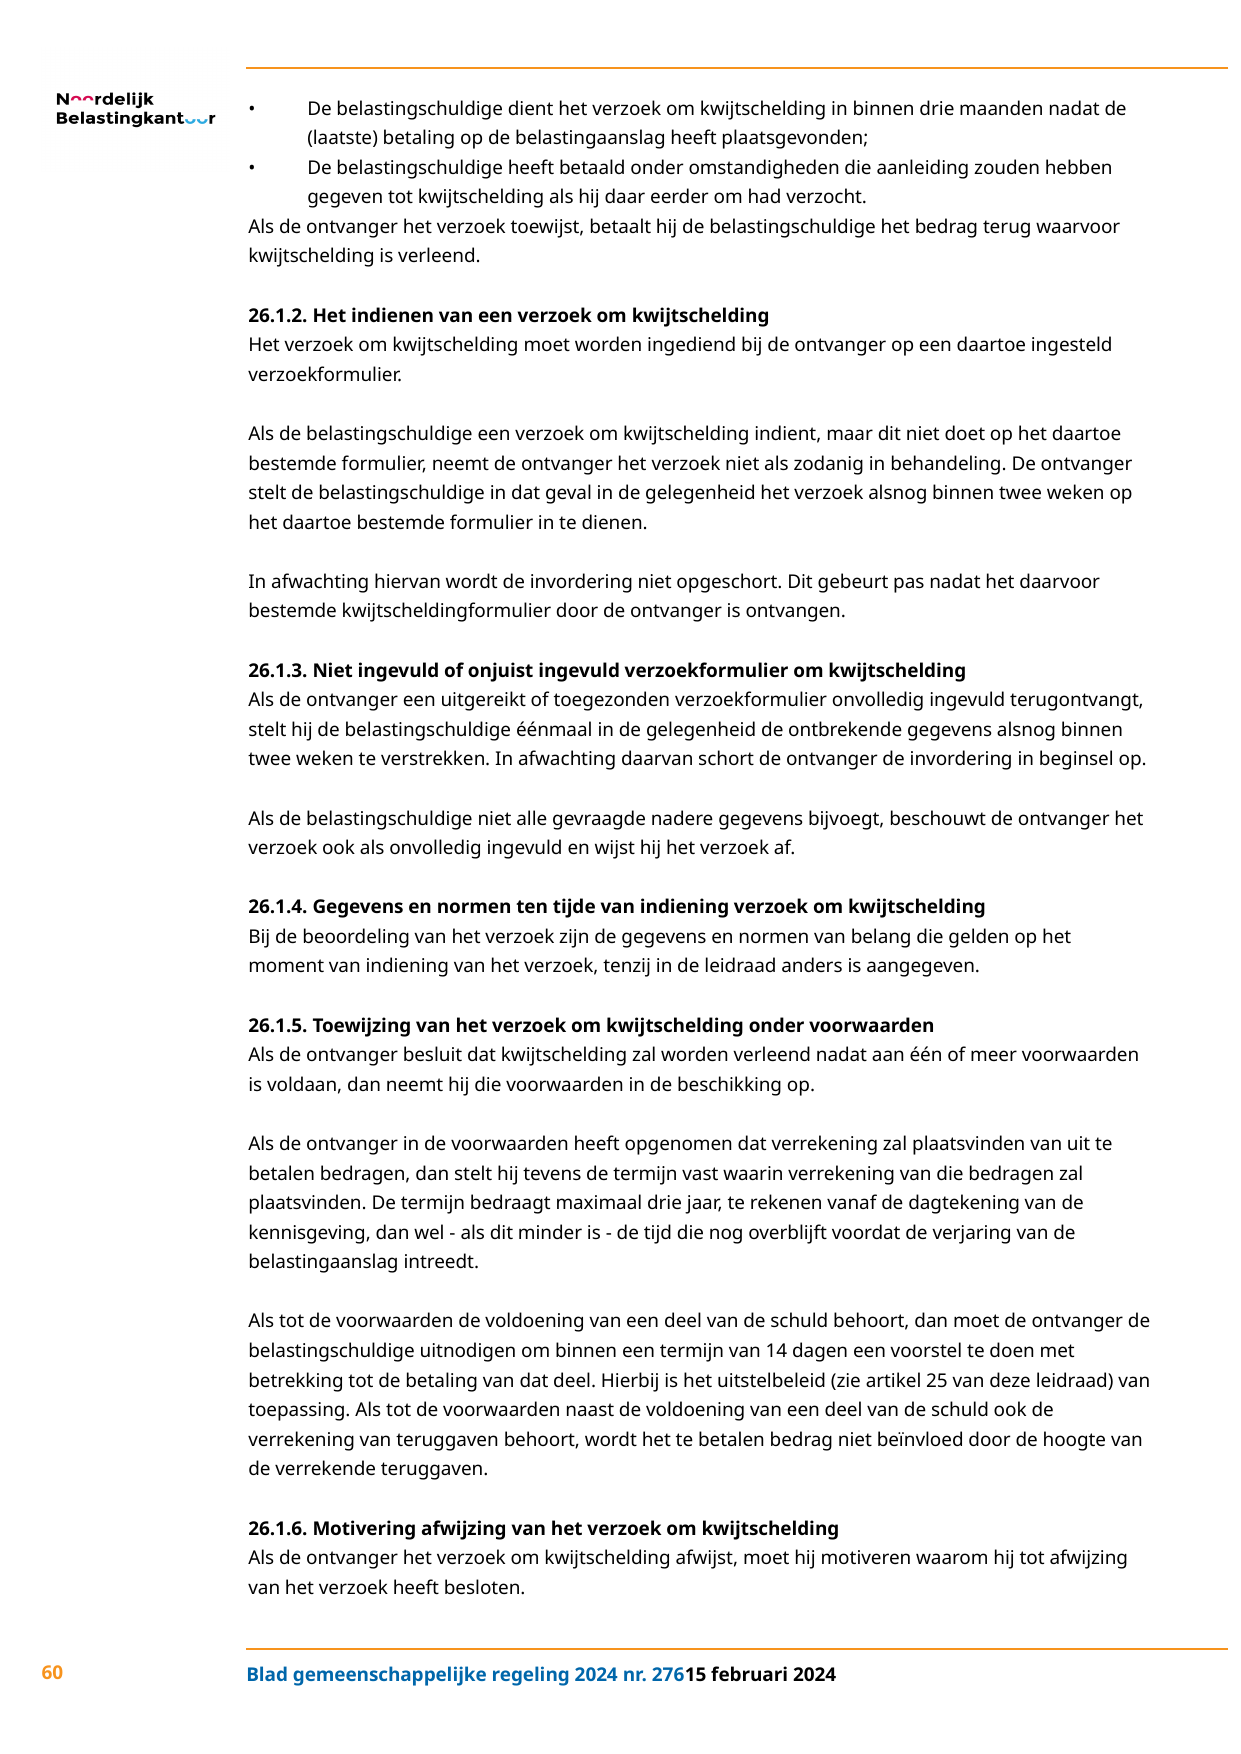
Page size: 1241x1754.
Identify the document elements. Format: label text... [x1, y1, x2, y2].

text Als de belastingschuldige een verzoek om kwijtschelding indient, maar dit niet doet op het daartoe bestemde formulier, neemt de ontvanger het verzoek niet als zodanig in behandeling. De ontvanger stelt de belastingschuldige in dat geval in de gelegenheid het verzoek alsnog binnen twee weken op het daartoe bestemde formulier in te dienen. [248, 420, 1152, 535]
text Als tot de voorwaarden de voldoening van een deel van de schuld behoort, dan moet de ontvanger de belastingschuldige uitnodigen om binnen een termijn van 14 dagen een voorstel te doen met betrekking tot de betaling van dat deel. Hierbij is het uitstelbeleid (zie artikel 25 van deze leidraad) van toepassing. Als tot de voorwaarden naast de voldoening van een deel van de schuld ook de verrekening van teruggaven behoort, wordt het te betalen bedrag niet beïnvloed door de hoogte van de verrekende teruggaven. [248, 1308, 1152, 1481]
text Bij de beoordeling van het verzoek zijn de gegevens en normen van belang die gelden op het moment van indiening van het verzoek, tenzij in de leidraad anders is aangegeven. [248, 923, 1152, 978]
text 26.1.3. Niet ingevuld of onjuist ingevuld verzoekformulier om kwijtschelding [248, 657, 1152, 683]
text Als de ontvanger besluit dat kwijtschelding zal worden verleend nadat aan één of meer voorwaarden is voldaan, dan neemt hij die voorwaarden in de beschikking op. [248, 1041, 1152, 1097]
text 26.1.4. Gegevens en normen ten tijde van indiening verzoek om kwijtschelding [248, 893, 1152, 919]
text 26.1.2. Het indienen van een verzoek om kwijtschelding [248, 302, 1152, 328]
text Als de ontvanger in de voorwaarden heeft opgenomen dat verrekening zal plaatsvinden van uit te betalen bedragen, dan stelt hij tevens de termijn vast waarin verrekening van die bedragen zal plaatsvinden. De termijn bedraagt maximaal drie jaar, te rekenen vanaf de dagtekening van de kennisgeving, dan wel - als dit minder is - de tijd die nog overblijft voordat de verjaring van de belastingaanslag intreedt. [248, 1130, 1152, 1274]
list De belastingschuldige heeft betaald onder omstandigheden die aanleiding zouden hebben gegeven tot kwijtschelding als hij daar eerder om had verzocht. [248, 154, 1152, 209]
text Als de ontvanger het verzoek om kwijtschelding afwijst, moet hij motiveren waarom hij tot afwijzing van het verzoek heeft besloten. [248, 1544, 1152, 1600]
text 26.1.6. Motivering afwijzing van het verzoek om kwijtschelding [248, 1515, 1152, 1541]
text 26.1.5. Toewijzing van het verzoek om kwijtschelding onder voorwaarden [248, 1012, 1152, 1038]
text Als de belastingschuldige niet alle gevraagde nadere gegevens bijvoegt, beschouwt de ontvanger het verzoek ook als onvolledig ingevuld en wijst hij het verzoek af. [248, 805, 1152, 860]
picture [41, 47, 231, 172]
text Als de ontvanger het verzoek toewijst, betaalt hij de belastingschuldige het bedrag terug waarvoor kwijtschelding is verleend. [248, 213, 1152, 268]
text Het verzoek om kwijtschelding moet worden ingediend bij de ontvanger op een daartoe ingesteld verzoekformulier. [248, 331, 1152, 387]
text In afwachting hiervan wordt de invordering niet opgeschort. Dit gebeurt pas nadat het daarvoor bestemde kwijtscheldingformulier door de ontvanger is ontvangen. [248, 568, 1152, 623]
list De belastingschuldige dient het verzoek om kwijtschelding in binnen drie maanden nadat de (laatste) betaling op de belastingaanslag heeft plaatsgevonden; [248, 95, 1152, 150]
text Als de ontvanger een uitgereikt of toegezonden verzoekformulier onvolledig ingevuld terugontvangt, stelt hij de belastingschuldige éénmaal in de gelegenheid de ontbrekende gegevens alsnog binnen twee weken te verstrekken. In afwachting daarvan schort de ontvanger de invordering in beginsel op. [248, 686, 1152, 771]
